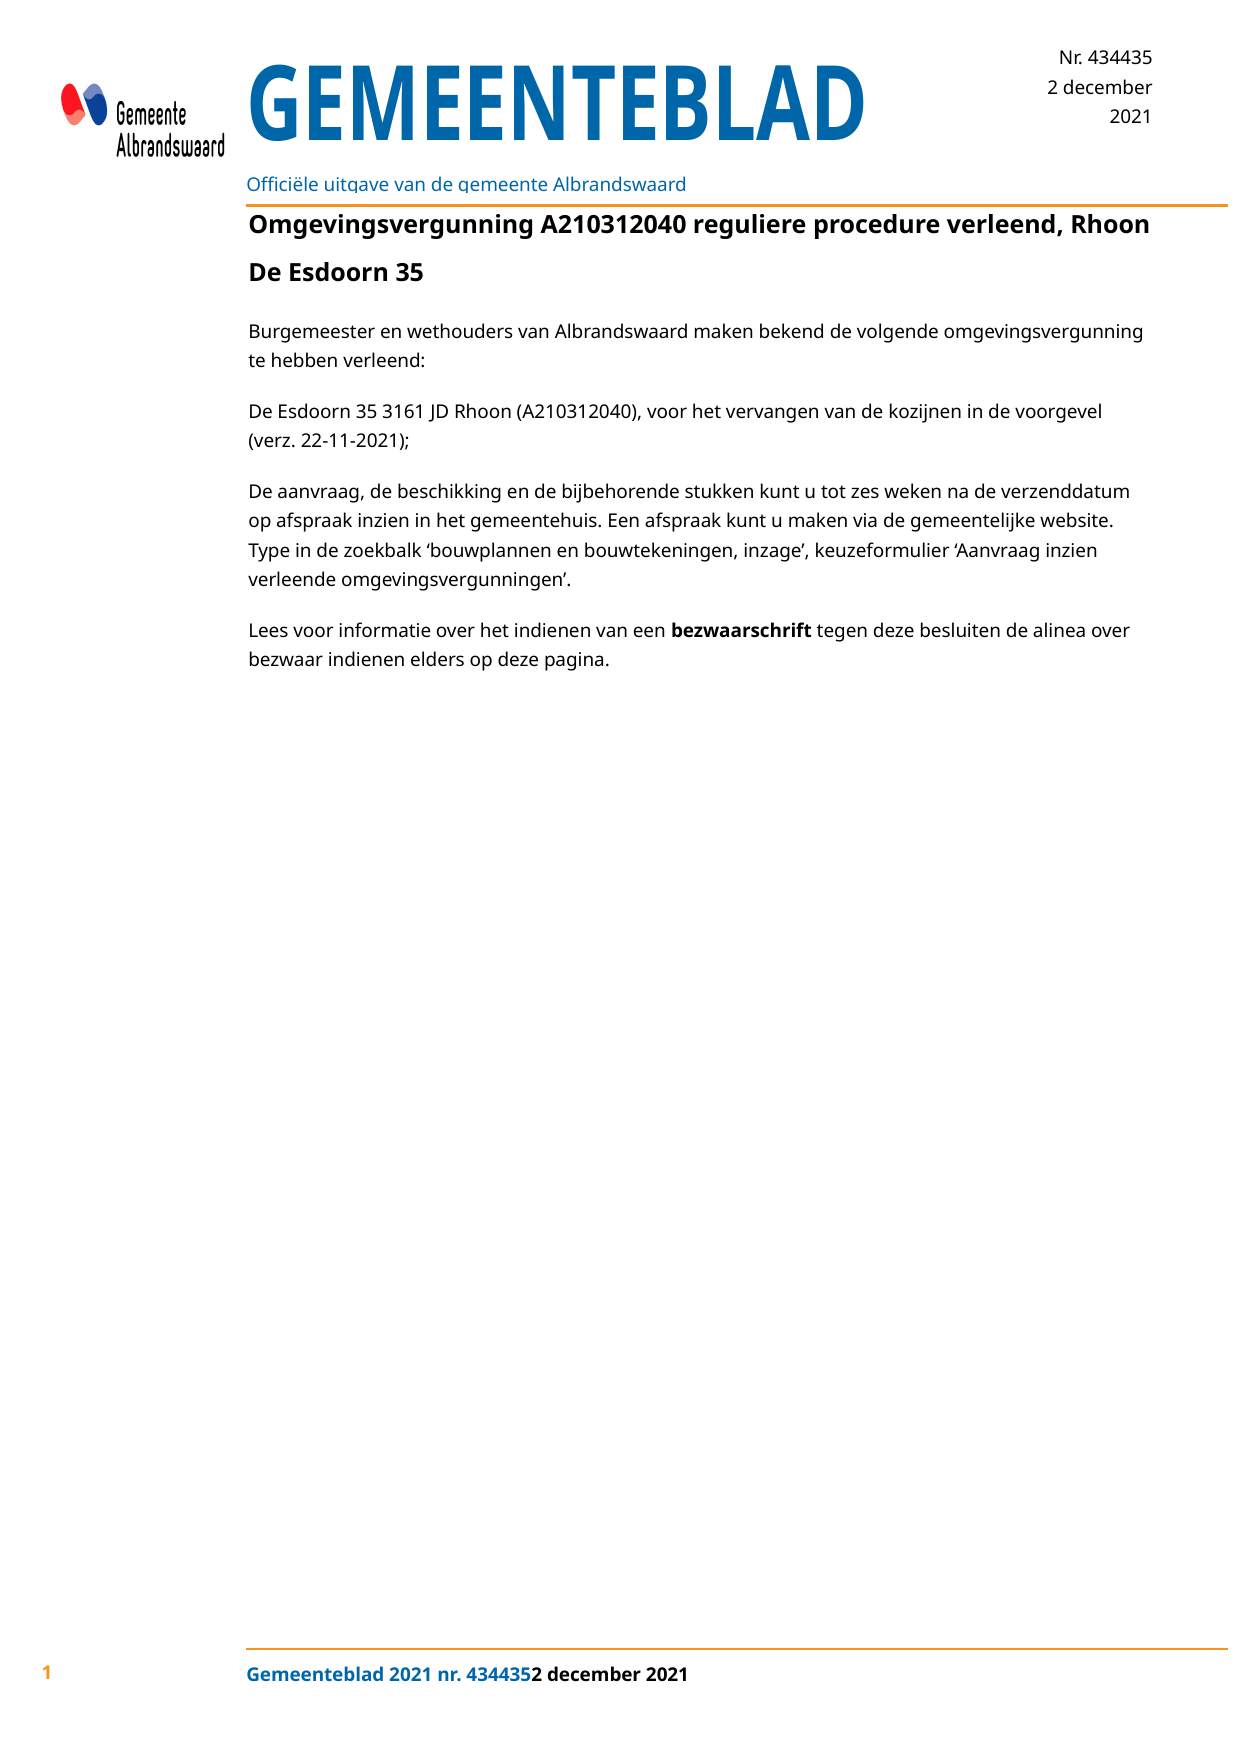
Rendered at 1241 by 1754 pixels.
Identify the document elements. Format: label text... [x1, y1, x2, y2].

text Lees voor informatie over het indienen van een bezwaarschrift tegen deze besluiten de alinea over bezwaar indienen elders op deze pagina. [248, 617, 1152, 672]
picture [41, 47, 231, 172]
text Omgevingsvergunning A210312040 reguliere procedure verleend, Rhoon De Esdoorn 35 [248, 207, 1152, 288]
text Burgemeester en wethouders van Albrandswaard maken bekend de volgende omgevingsvergunning te hebben verleend: [248, 318, 1152, 373]
text De Esdoorn 35 3161 JD Rhoon (A210312040), voor het vervangen van de kozijnen in de voorgevel (verz. 22-11-2021); [248, 398, 1152, 453]
text De aanvraag, de beschikking en de bijbehorende stukken kunt u tot zes weken na de verzenddatum op afspraak inzien in het gemeentehuis. Een afspraak kunt u maken via de gemeentelijke website. Type in de zoekbalk ‘bouwplannen en bouwtekeningen, inzage’, keuzeformulier ‘Aanvraag inzien verleende omgevingsvergunningen’. [248, 478, 1152, 592]
